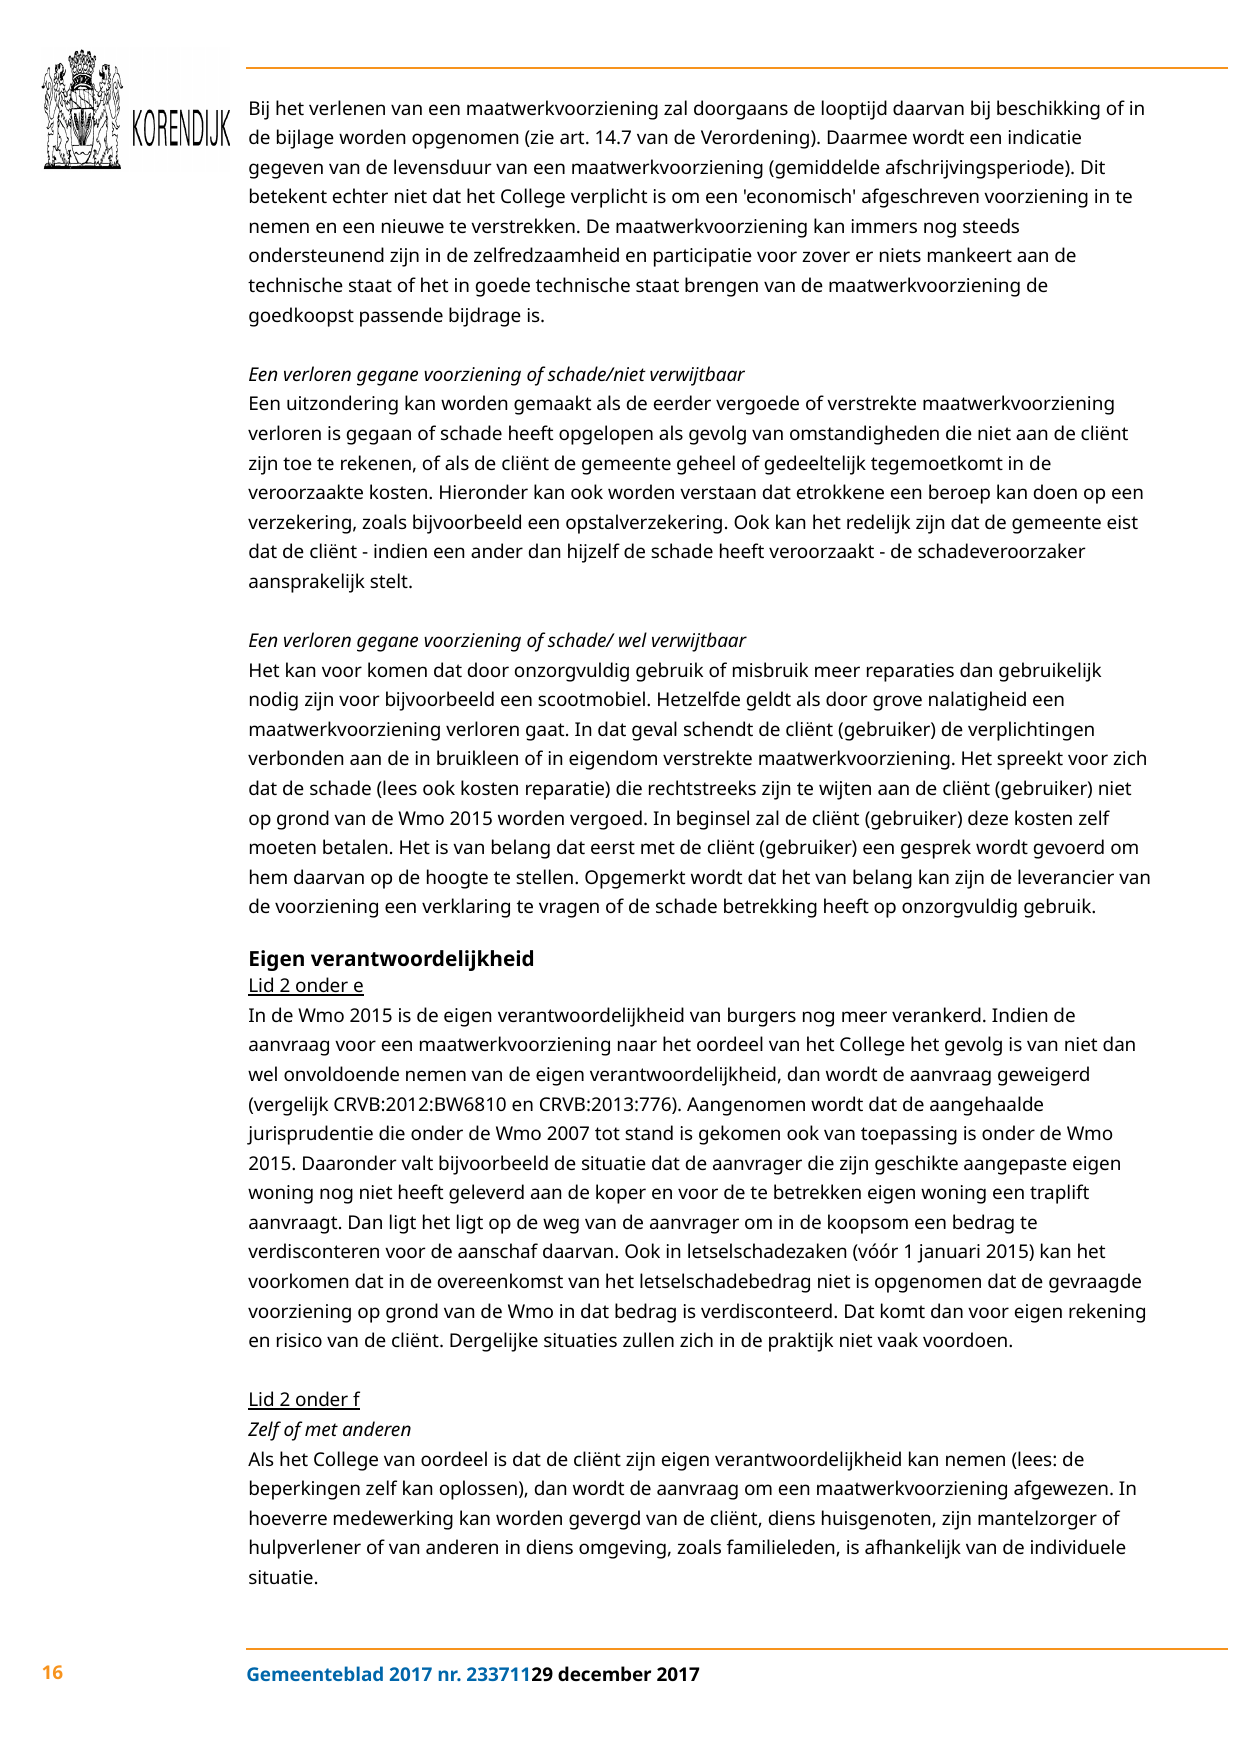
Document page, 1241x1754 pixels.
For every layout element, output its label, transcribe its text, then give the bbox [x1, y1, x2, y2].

text In de Wmo 2015 is de eigen verantwoordelijkheid van burgers nog meer verankerd. Indien de aanvraag voor een maatwerkvoorziening naar het oordeel van het College het gevolg is van niet dan wel onvoldoende nemen van de eigen verantwoordelijkheid, dan wordt de aanvraag geweigerd (vergelijk CRVB:2012:BW6810 en CRVB:2013:776). Aangenomen wordt dat de aangehaalde jurisprudentie die onder de Wmo 2007 tot stand is gekomen ook van toepassing is onder de Wmo 2015. Daaronder valt bijvoorbeeld de situatie dat de aanvrager die zijn geschikte aangepaste eigen woning nog niet heeft geleverd aan de koper en voor de te betrekken eigen woning een traplift aanvraagt. Dan ligt het ligt op de weg van de aanvrager om in de koopsom een bedrag te verdisconteren voor de aanschaf daarvan. Ook in letselschadezaken (vóór 1 januari 2015) kan het voorkomen dat in de overeenkomst van het letselschadebedrag niet is opgenomen dat de gevraagde voorziening op grond van de Wmo in dat bedrag is verdisconteerd. Dat komt dan voor eigen rekening en risico van de cliënt. Dergelijke situaties zullen zich in de praktijk niet vaak voordoen. [248, 1002, 1152, 1353]
text Lid 2 onder e [248, 972, 1152, 998]
text Een verloren gegane voorziening of schade/niet verwijtbaar [248, 361, 1152, 387]
text Lid 2 onder f [248, 1387, 1152, 1412]
text Eigen verantwoordelijkheid [248, 944, 1152, 972]
text Zelf of met anderen [248, 1416, 1152, 1442]
text Het kan voor komen dat door onzorgvuldig gebruik of misbruik meer reparaties dan gebruikelijk nodig zijn voor bijvoorbeeld een scootmobiel. Hetzelfde geldt als door grove nalatigheid een maatwerkvoorziening verloren gaat. In dat geval schendt de cliënt (gebruiker) de verplichtingen verbonden aan de in bruikleen of in eigendom verstrekte maatwerkvoorziening. Het spreekt voor zich dat de schade (lees ook kosten reparatie) die rechtstreeks zijn te wijten aan de cliënt (gebruiker) niet op grond van de Wmo 2015 worden vergoed. In beginsel zal de cliënt (gebruiker) deze kosten zelf moeten betalen. Het is van belang dat eerst met de cliënt (gebruiker) een gesprek wordt gevoerd om hem daarvan op de hoogte te stellen. Opgemerkt wordt dat het van belang kan zijn de leverancier van de voorziening een verklaring te vragen of de schade betrekking heeft op onzorgvuldig gebruik. [248, 657, 1152, 919]
text Een uitzondering kan worden gemaakt als de eerder vergoede of verstrekte maatwerkvoorziening verloren is gegaan of schade heeft opgelopen als gevolg van omstandigheden die niet aan de cliënt zijn toe te rekenen, of als de cliënt de gemeente geheel of gedeeltelijk tegemoetkomt in de veroorzaakte kosten. Hieronder kan ook worden verstaan dat etrokkene een beroep kan doen op een verzekering, zoals bijvoorbeeld een opstalverzekering. Ook kan het redelijk zijn dat de gemeente eist dat de cliënt - indien een ander dan hijzelf de schade heeft veroorzaakt - de schadeveroorzaker aansprakelijk stelt. [248, 391, 1152, 594]
text Als het College van oordeel is dat de cliënt zijn eigen verantwoordelijkheid kan nemen (lees: de beperkingen zelf kan oplossen), dan wordt de aanvraag om een maatwerkvoorziening afgewezen. In hoeverre medewerking kan worden gevergd van de cliënt, diens huisgenoten, zijn mantelzorger of hulpverlener of van anderen in diens omgeving, zoals familieleden, is afhankelijk van de individuele situatie. [248, 1446, 1152, 1590]
text Een verloren gegane voorziening of schade/ wel verwijtbaar [248, 627, 1152, 653]
text Bij het verlenen van een maatwerkvoorziening zal doorgaans de looptijd daarvan bij beschikking of in de bijlage worden opgenomen (zie art. 14.7 van de Verordening). Daarmee wordt een indicatie gegeven van de levensduur van een maatwerkvoorziening (gemiddelde afschrijvingsperiode). Dit betekent echter niet dat het College verplicht is om een 'economisch' afgeschreven voorziening in te nemen en een nieuwe te verstrekken. De maatwerkvoorziening kan immers nog steeds ondersteunend zijn in de zelfredzaamheid en participatie voor zover er niets mankeert aan de technische staat of het in goede technische staat brengen van de maatwerkvoorziening de goedkoopst passende bijdrage is. [248, 95, 1152, 328]
picture [41, 47, 231, 172]
